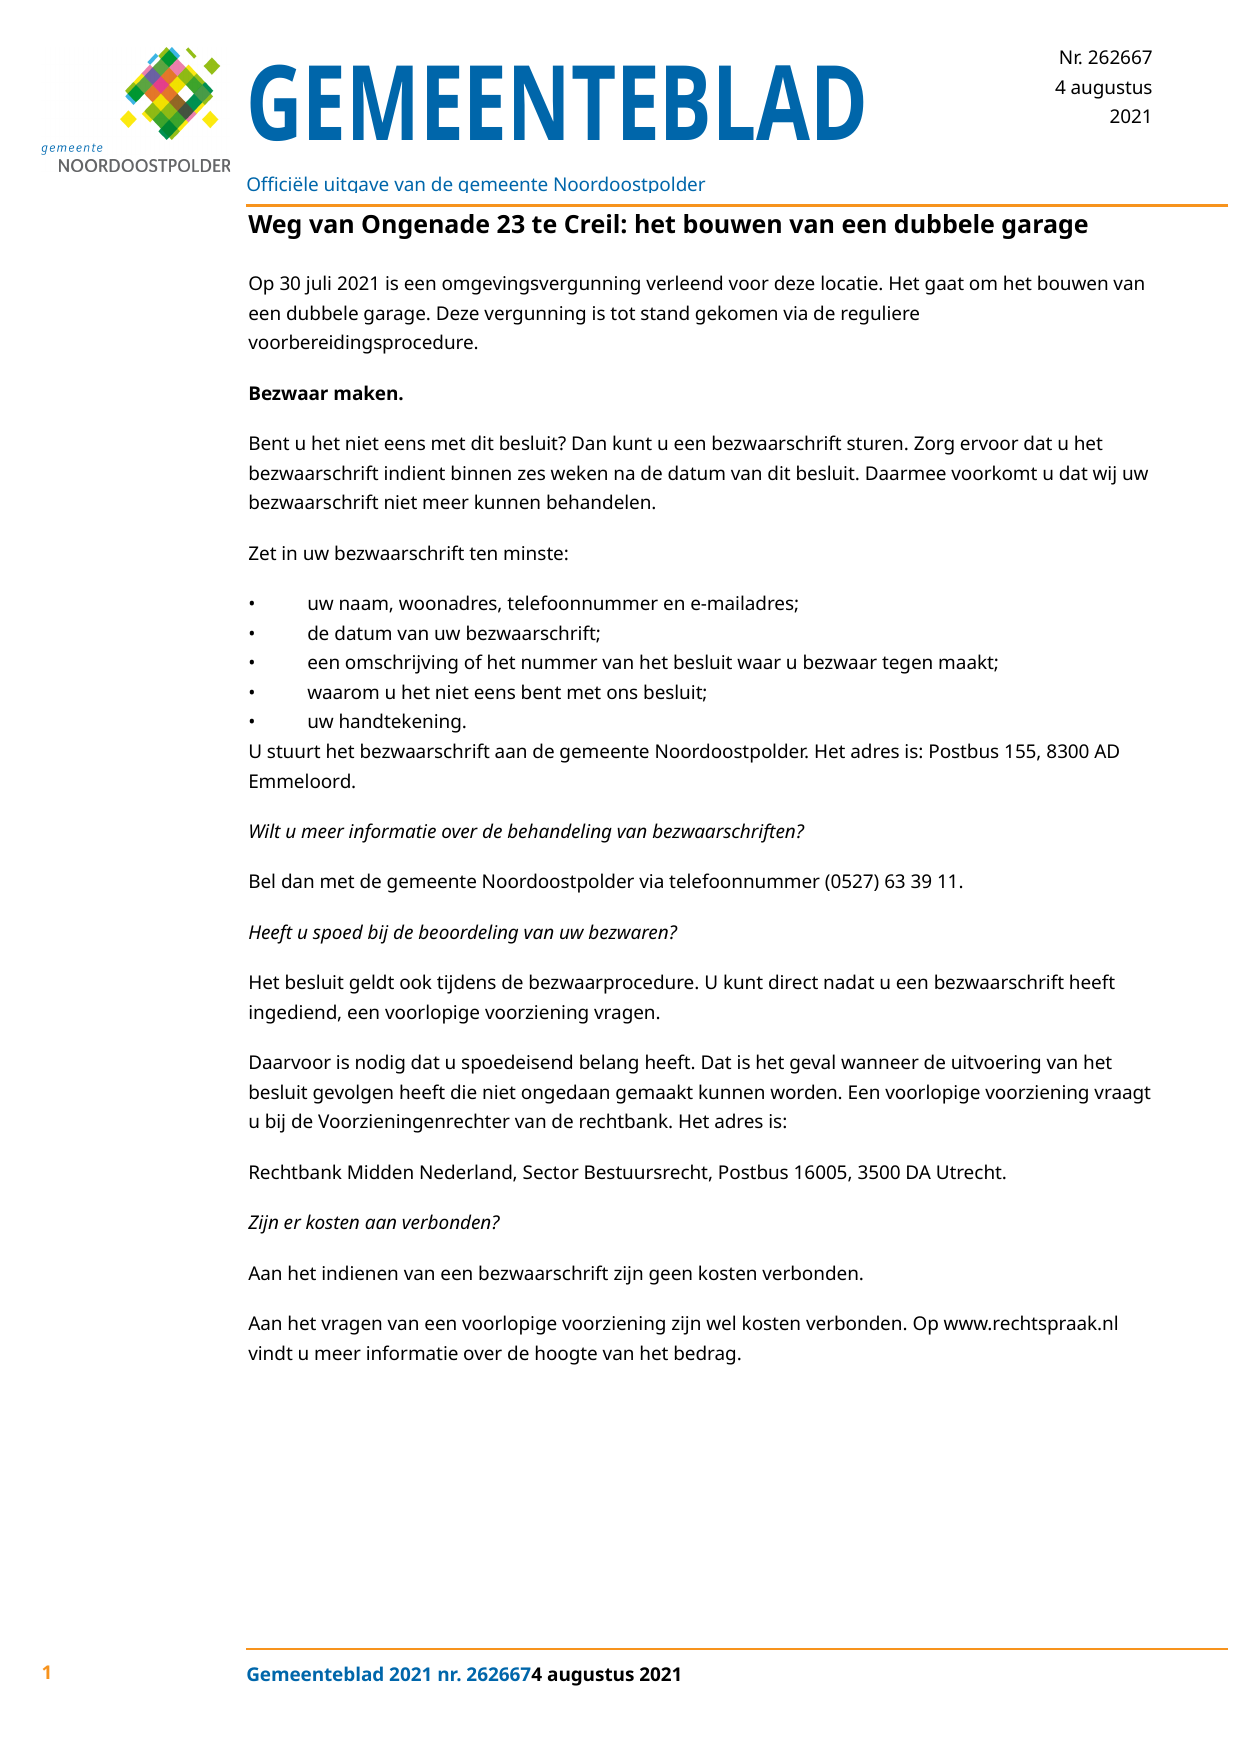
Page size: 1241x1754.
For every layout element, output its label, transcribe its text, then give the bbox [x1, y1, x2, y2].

text Op 30 juli 2021 is een omgevingsvergunning verleend voor deze locatie. Het gaat om het bouwen van een dubbele garage. Deze vergunning is tot stand gekomen via de reguliere voorbereidingsprocedure. [248, 270, 1152, 355]
text Aan het indienen van een bezwaarschrift zijn geen kosten verbonden. [248, 1260, 1152, 1286]
text Zet in uw bezwaarschrift ten minste: [248, 540, 1152, 566]
list een omschrijving of het nummer van het besluit waar u bezwaar tegen maakt; [248, 649, 1152, 675]
list uw naam, woonadres, telefoonnummer en e-mailadres; [248, 590, 1152, 616]
text Wilt u meer informatie over de behandeling van bezwaarschriften? [248, 818, 1152, 844]
list uw handtekening. [248, 709, 1152, 734]
text U stuurt het bezwaarschrift aan de gemeente Noordoostpolder. Het adres is: Postbus 155, 8300 AD Emmeloord. [248, 738, 1152, 793]
text Weg van Ongenade 23 te Creil: het bouwen van een dubbele garage [248, 207, 1152, 241]
text Zijn er kosten aan verbonden? [248, 1209, 1152, 1235]
list waarom u het niet eens bent met ons besluit; [248, 679, 1152, 705]
text Daarvoor is nodig dat u spoedeisend belang heeft. Dat is het geval wanneer de uitvoering van het besluit gevolgen heeft die niet ongedaan gemaakt kunnen worden. Een voorlopige voorziening vraagt u bij de Voorzieningenrechter van de rechtbank. Het adres is: [248, 1049, 1152, 1134]
list de datum van uw bezwaarschrift; [248, 620, 1152, 646]
text Bezwaar maken. [248, 380, 1152, 406]
picture [41, 47, 231, 172]
text Rechtbank Midden Nederland, Sector Bestuursrecht, Postbus 16005, 3500 DA Utrecht. [248, 1159, 1152, 1185]
text Bel dan met de gemeente Noordoostpolder via telefoonnummer (0527) 63 39 11. [248, 869, 1152, 894]
text Het besluit geldt ook tijdens de bezwaarprocedure. U kunt direct nadat u een bezwaarschrift heeft ingediend, een voorlopige voorziening vragen. [248, 969, 1152, 1025]
text Aan het vragen van een voorlopige voorziening zijn wel kosten verbonden. Op www.rechtspraak.nl vindt u meer informatie over de hoogte van het bedrag. [248, 1310, 1152, 1366]
text Heeft u spoed bij de beoordeling van uw bezwaren? [248, 919, 1152, 945]
text Bent u het niet eens met dit besluit? Dan kunt u een bezwaarschrift sturen. Zorg ervoor dat u het bezwaarschrift indient binnen zes weken na de datum van dit besluit. Daarmee voorkomt u dat wij uw bezwaarschrift niet meer kunnen behandelen. [248, 430, 1152, 515]
